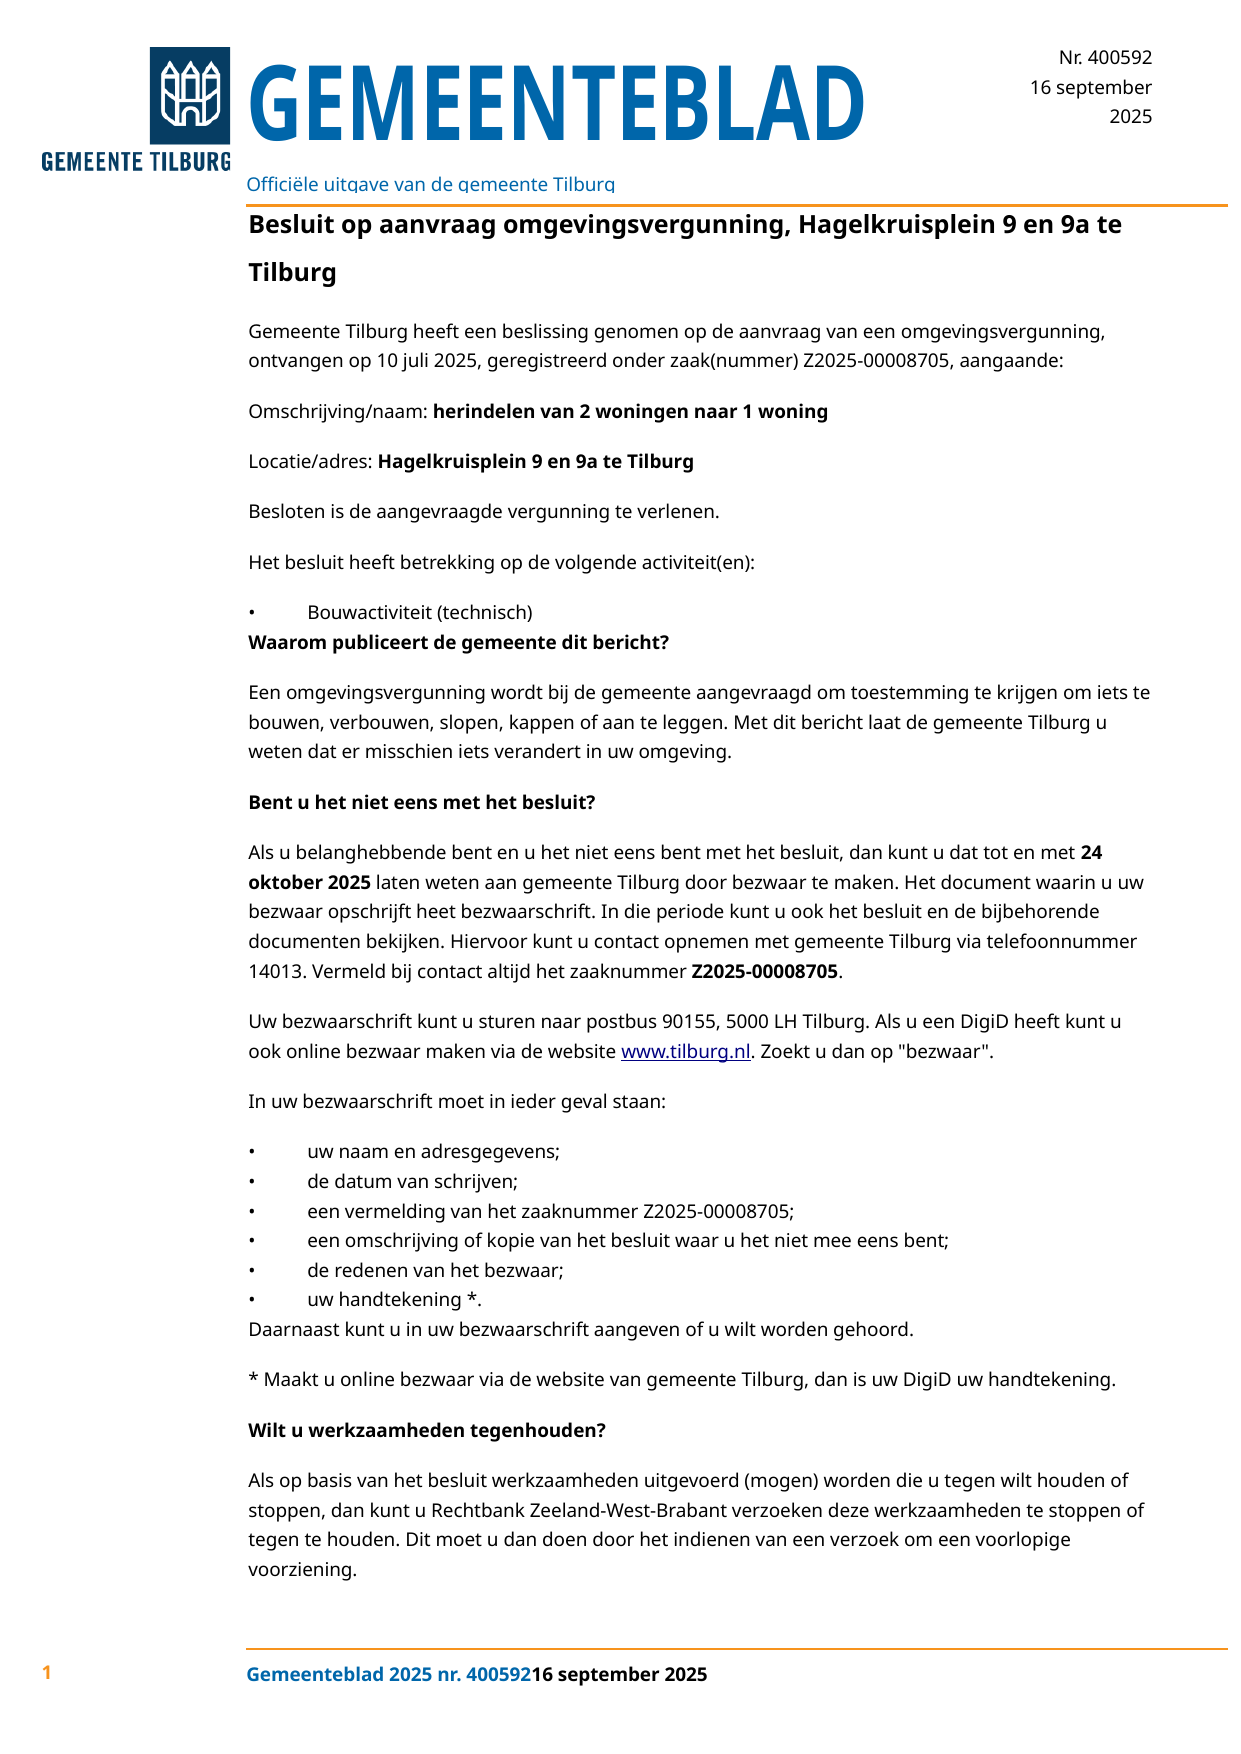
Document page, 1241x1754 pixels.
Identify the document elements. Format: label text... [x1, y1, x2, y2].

text Waarom publiceert de gemeente dit bericht? [248, 629, 1152, 655]
text Bent u het niet eens met het besluit? [248, 789, 1152, 815]
text * Maakt u online bezwaar via de website van gemeente Tilburg, dan is uw DigiD uw handtekening. [248, 1367, 1152, 1392]
text Daarnaast kunt u in uw bezwaarschrift aangeven of u wilt worden gehoord. [248, 1316, 1152, 1342]
text Locatie/adres: Hagelkruisplein 9 en 9a te Tilburg [248, 448, 1152, 474]
list een vermelding van het zaaknummer Z2025-00008705; [248, 1198, 1152, 1224]
text Omschrijving/naam: herindelen van 2 woningen naar 1 woning [248, 398, 1152, 424]
text Als u belanghebbende bent en u het niet eens bent met het besluit, dan kunt u dat tot en met 24 oktober 2025 laten weten aan gemeente Tilburg door bezwaar te maken. Het document waarin u uw bezwaar opschrijft heet bezwaarschrift. In die periode kunt u ook het besluit en de bijbehorende documenten bekijken. Hiervoor kunt u contact opnemen met gemeente Tilburg via telefoonnummer 14013. Vermeld bij contact altijd het zaaknummer Z2025-00008705. [248, 839, 1152, 984]
text Wilt u werkzaamheden tegenhouden? [248, 1417, 1152, 1443]
list de datum van schrijven; [248, 1168, 1152, 1194]
picture [41, 47, 231, 172]
list een omschrijving of kopie van het besluit waar u het niet mee eens bent; [248, 1227, 1152, 1253]
text Besloten is de aangevraagde vergunning te verlenen. [248, 499, 1152, 524]
text Uw bezwaarschrift kunt u sturen naar postbus 90155, 5000 LH Tilburg. Als u een DigiD heeft kunt u ook online bezwaar maken via de website www.tilburg.nl. Zoekt u dan op "bezwaar". [248, 1008, 1152, 1064]
list de redenen van het bezwaar; [248, 1257, 1152, 1283]
list uw handtekening *. [248, 1287, 1152, 1312]
text Een omgevingsvergunning wordt bij de gemeente aangevraagd om toestemming te krijgen om iets te bouwen, verbouwen, slopen, kappen of aan te leggen. Met dit bericht laat de gemeente Tilburg u weten dat er misschien iets verandert in uw omgeving. [248, 679, 1152, 764]
text Gemeente Tilburg heeft een beslissing genomen op de aanvraag van een omgevingsvergunning, ontvangen op 10 juli 2025, geregistreerd onder zaak(nummer) Z2025-00008705, aangaande: [248, 318, 1152, 373]
text Het besluit heeft betrekking op de volgende activiteit(en): [248, 549, 1152, 575]
text Besluit op aanvraag omgevingsvergunning, Hagelkruisplein 9 en 9a te Tilburg [248, 207, 1152, 288]
text In uw bezwaarschrift moet in ieder geval staan: [248, 1088, 1152, 1114]
text Als op basis van het besluit werkzaamheden uitgevoerd (mogen) worden die u tegen wilt houden of stoppen, dan kunt u Rechtbank Zeeland-West-Brabant verzoeken deze werkzaamheden te stoppen of tegen te houden. Dit moet u dan doen door het indienen van een verzoek om een voorlopige voorziening. [248, 1467, 1152, 1582]
list Bouwactiviteit (technisch) [248, 599, 1152, 625]
list uw naam en adresgegevens; [248, 1139, 1152, 1164]
